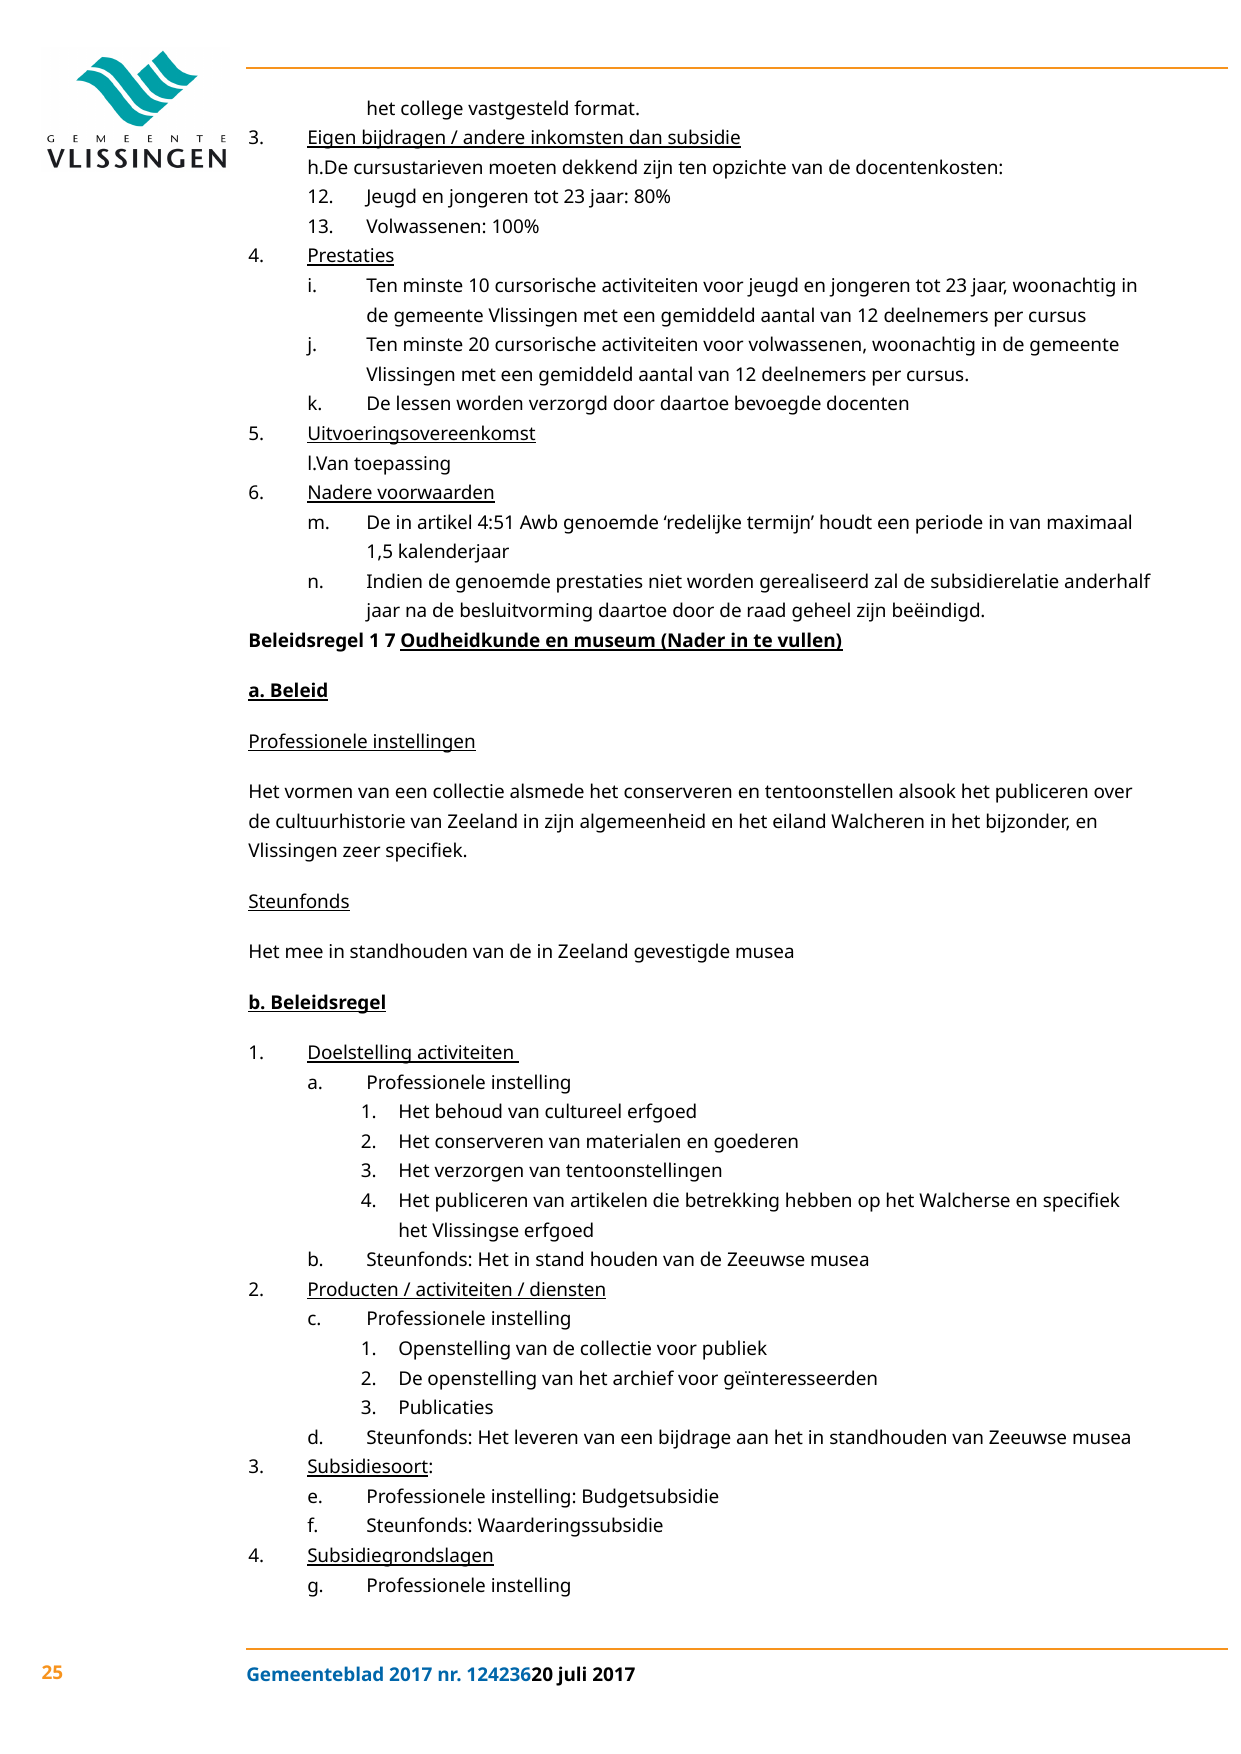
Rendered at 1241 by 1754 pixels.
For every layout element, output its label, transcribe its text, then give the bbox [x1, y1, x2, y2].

list Steunfonds: Waarderingssubsidie [307, 1513, 1152, 1538]
text Het mee in standhouden van de in Zeeland gevestigde musea [248, 938, 1152, 964]
list Volwassenen: 100% [307, 213, 1152, 239]
text Steunfonds [248, 888, 1152, 914]
text b. Beleidsregel [248, 989, 1152, 1015]
list Professionele instelling [307, 1306, 1152, 1331]
list het college vastgesteld format. [307, 95, 1152, 121]
list Ten minste 10 cursorische activiteiten voor jeugd en jongeren tot 23 jaar, woonachtig in de gemeente Vlissingen met een gemiddeld aantal van 12 deelnemers per cursus [307, 272, 1152, 328]
list De lessen worden verzorgd door daartoe bevoegde docenten [307, 391, 1152, 416]
picture [41, 47, 231, 172]
list Prestaties [248, 243, 1152, 268]
text Professionele instellingen [248, 728, 1152, 754]
list Het verzorgen van tentoonstellingen [361, 1158, 1152, 1183]
list Ten minste 20 cursorische activiteiten voor volwassenen, woonachtig in de gemeente Vlissingen met een gemiddeld aantal van 12 deelnemers per cursus. [307, 331, 1152, 387]
list l.Van toepassing [248, 450, 1152, 476]
list Subsidiegrondslagen [248, 1542, 1152, 1568]
text a. Beleid [248, 678, 1152, 703]
list Indien de genoemde prestaties niet worden gerealiseerd zal de subsidierelatie anderhalf jaar na de besluitvorming daartoe door de raad geheel zijn beëindigd. [307, 568, 1152, 623]
list Het conserveren van materialen en goederen [361, 1128, 1152, 1154]
list Producten / activiteiten / diensten [248, 1276, 1152, 1302]
list Steunfonds: Het leveren van een bijdrage aan het in standhouden van Zeeuwse musea [307, 1424, 1152, 1450]
list Steunfonds: Het in stand houden van de Zeeuwse musea [307, 1246, 1152, 1272]
list Eigen bijdragen / andere inkomsten dan subsidie [248, 124, 1152, 150]
list h.De cursustarieven moeten dekkend zijn ten opzichte van de docentenkosten: [248, 154, 1152, 180]
list Professionele instelling: Budgetsubsidie [307, 1483, 1152, 1509]
list Uitvoeringsovereenkomst [248, 420, 1152, 446]
list Openstelling van de collectie voor publiek [361, 1335, 1152, 1361]
list Jeugd en jongeren tot 23 jaar: 80% [307, 183, 1152, 209]
list Nadere voorwaarden [248, 479, 1152, 505]
list De openstelling van het archief voor geïnteresseerden [361, 1365, 1152, 1391]
text Beleidsregel 1 7 Oudheidkunde en museum (Nader in te vullen) [248, 627, 1152, 653]
list De in artikel 4:51 Awb genoemde ‘redelijke termijn’ houdt een periode in van maximaal 1,5 kalenderjaar [307, 509, 1152, 564]
list Professionele instelling [307, 1572, 1152, 1598]
list Het behoud van cultureel erfgoed [361, 1098, 1152, 1124]
list Subsidiesoort: [248, 1453, 1152, 1479]
list Doelstelling activiteiten [248, 1039, 1152, 1065]
text Het vormen van een collectie alsmede het conserveren en tentoonstellen alsook het publiceren over de cultuurhistorie van Zeeland in zijn algemeenheid en het eiland Walcheren in het bijzonder, en Vlissingen zeer specifiek. [248, 778, 1152, 863]
list Publicaties [361, 1394, 1152, 1420]
list Het publiceren van artikelen die betrekking hebben op het Walcherse en specifiek het Vlissingse erfgoed [361, 1187, 1152, 1243]
list Professionele instelling [307, 1069, 1152, 1095]
